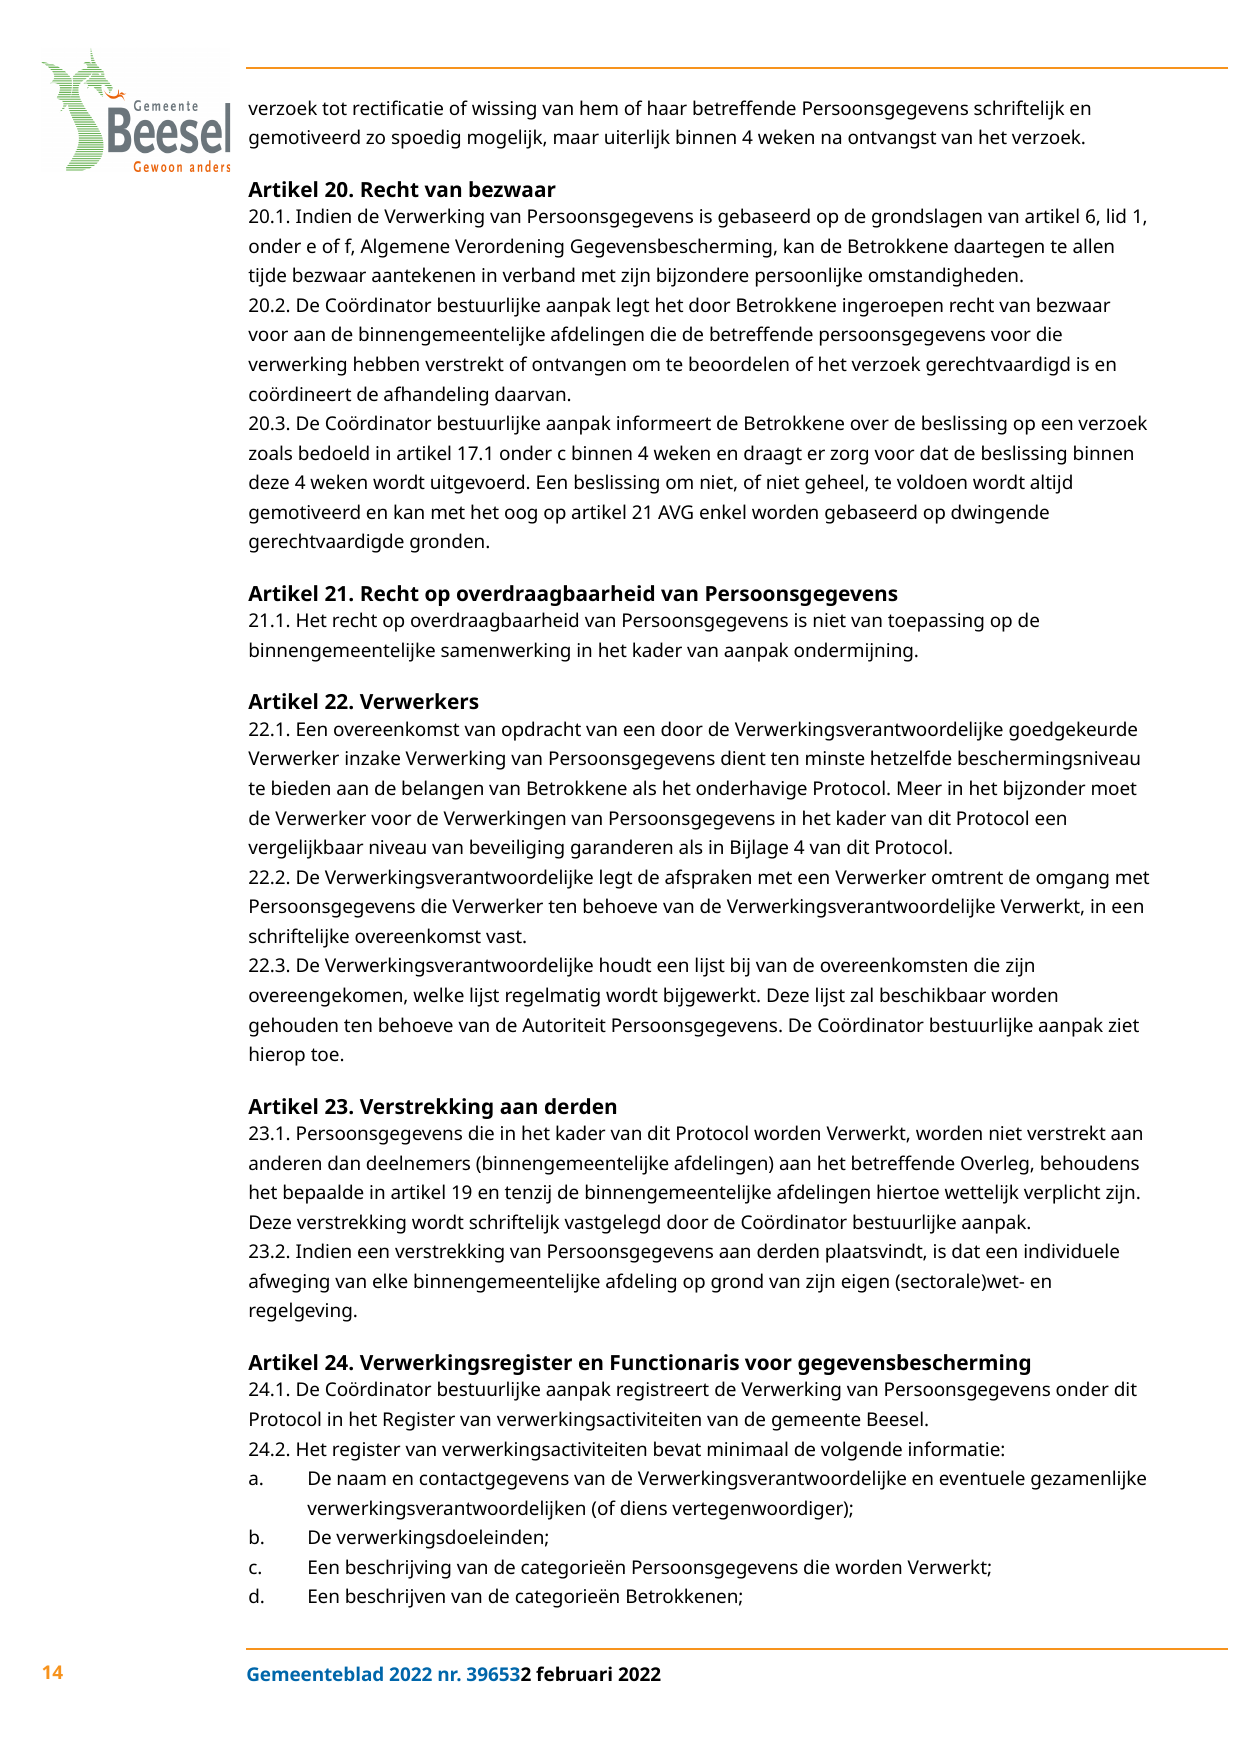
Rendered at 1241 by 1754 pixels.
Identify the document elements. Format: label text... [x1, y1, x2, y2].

text 24.1. De Coördinator bestuurlijke aanpak registreert de Verwerking van Persoonsgegevens onder dit Protocol in het Register van verwerkingsactiviteiten van de gemeente Beesel. [248, 1377, 1152, 1432]
text Artikel 20. Recht van bezwaar [248, 175, 1152, 203]
text 24.2. Het register van verwerkingsactiviteiten bevat minimaal de volgende informatie: [248, 1436, 1152, 1461]
text Artikel 21. Recht op overdraagbaarheid van Persoonsgegevens [248, 579, 1152, 607]
text 23.1. Persoonsgegevens die in het kader van dit Protocol worden Verwerkt, worden niet verstrekt aan anderen dan deelnemers (binnengemeentelijke afdelingen) aan het betreffende Overleg, behoudens het bepaalde in artikel 19 en tenzij de binnengemeentelijke afdelingen hiertoe wettelijk verplicht zijn. Deze verstrekking wordt schriftelijk vastgelegd door de Coördinator bestuurlijke aanpak. [248, 1120, 1152, 1235]
text 20.3. De Coördinator bestuurlijke aanpak informeert de Betrokkene over de beslissing op een verzoek zoals bedoeld in artikel 17.1 onder c binnen 4 weken en draagt er zorg voor dat de beslissing binnen deze 4 weken wordt uitgevoerd. Een beslissing om niet, of niet geheel, te voldoen wordt altijd gemotiveerd en kan met het oog op artikel 21 AVG enkel worden gebaseerd op dwingende gerechtvaardigde gronden. [248, 410, 1152, 554]
list De naam en contactgegevens van de Verwerkingsverantwoordelijke en eventuele gezamenlijke verwerkingsverantwoordelijken (of diens vertegenwoordiger); [248, 1465, 1152, 1521]
list De verwerkingsdoeleinden; [248, 1524, 1152, 1550]
text Artikel 23. Verstrekking aan derden [248, 1092, 1152, 1120]
text verzoek tot rectificatie of wissing van hem of haar betreffende Persoonsgegevens schriftelijk en gemotiveerd zo spoedig mogelijk, maar uiterlijk binnen 4 weken na ontvangst van het verzoek. [248, 95, 1152, 150]
text Artikel 24. Verwerkingsregister en Functionaris voor gegevensbescherming [248, 1348, 1152, 1377]
text Artikel 22. Verwerkers [248, 687, 1152, 716]
text 21.1. Het recht op overdraagbaarheid van Persoonsgegevens is niet van toepassing op de binnengemeentelijke samenwerking in het kader van aanpak ondermijning. [248, 607, 1152, 663]
text 22.2. De Verwerkingsverantwoordelijke legt de afspraken met een Verwerker omtrent de omgang met Persoonsgegevens die Verwerker ten behoeve van de Verwerkingsverantwoordelijke Verwerkt, in een schriftelijke overeenkomst vast. [248, 864, 1152, 949]
text 23.2. Indien een verstrekking van Persoonsgegevens aan derden plaatsvindt, is dat een individuele afweging van elke binnengemeentelijke afdeling op grond van zijn eigen (sectorale)wet- en regelgeving. [248, 1238, 1152, 1323]
list Een beschrijven van de categorieën Betrokkenen; [248, 1584, 1152, 1609]
text 20.2. De Coördinator bestuurlijke aanpak legt het door Betrokkene ingeroepen recht van bezwaar voor aan de binnengemeentelijke afdelingen die de betreffende persoonsgegevens voor die verwerking hebben verstrekt of ontvangen om te beoordelen of het verzoek gerechtvaardigd is en coördineert de afhandeling daarvan. [248, 292, 1152, 406]
text 22.1. Een overeenkomst van opdracht van een door de Verwerkingsverantwoordelijke goedgekeurde Verwerker inzake Verwerking van Persoonsgegevens dient ten minste hetzelfde beschermingsniveau te bieden aan de belangen van Betrokkene als het onderhavige Protocol. Meer in het bijzonder moet de Verwerker voor de Verwerkingen van Persoonsgegevens in het kader van dit Protocol een vergelijkbaar niveau van beveiliging garanderen als in Bijlage 4 van dit Protocol. [248, 716, 1152, 860]
text 22.3. De Verwerkingsverantwoordelijke houdt een lijst bij van de overeenkomsten die zijn overeengekomen, welke lijst regelmatig wordt bijgewerkt. Deze lijst zal beschikbaar worden gehouden ten behoeve van de Autoriteit Persoonsgegevens. De Coördinator bestuurlijke aanpak ziet hierop toe. [248, 953, 1152, 1067]
text 20.1. Indien de Verwerking van Persoonsgegevens is gebaseerd op de grondslagen van artikel 6, lid 1, onder e of f, Algemene Verordening Gegevensbescherming, kan de Betrokkene daartegen te allen tijde bezwaar aantekenen in verband met zijn bijzondere persoonlijke omstandigheden. [248, 203, 1152, 288]
picture [41, 47, 231, 172]
list Een beschrijving van de categorieën Persoonsgegevens die worden Verwerkt; [248, 1554, 1152, 1580]
